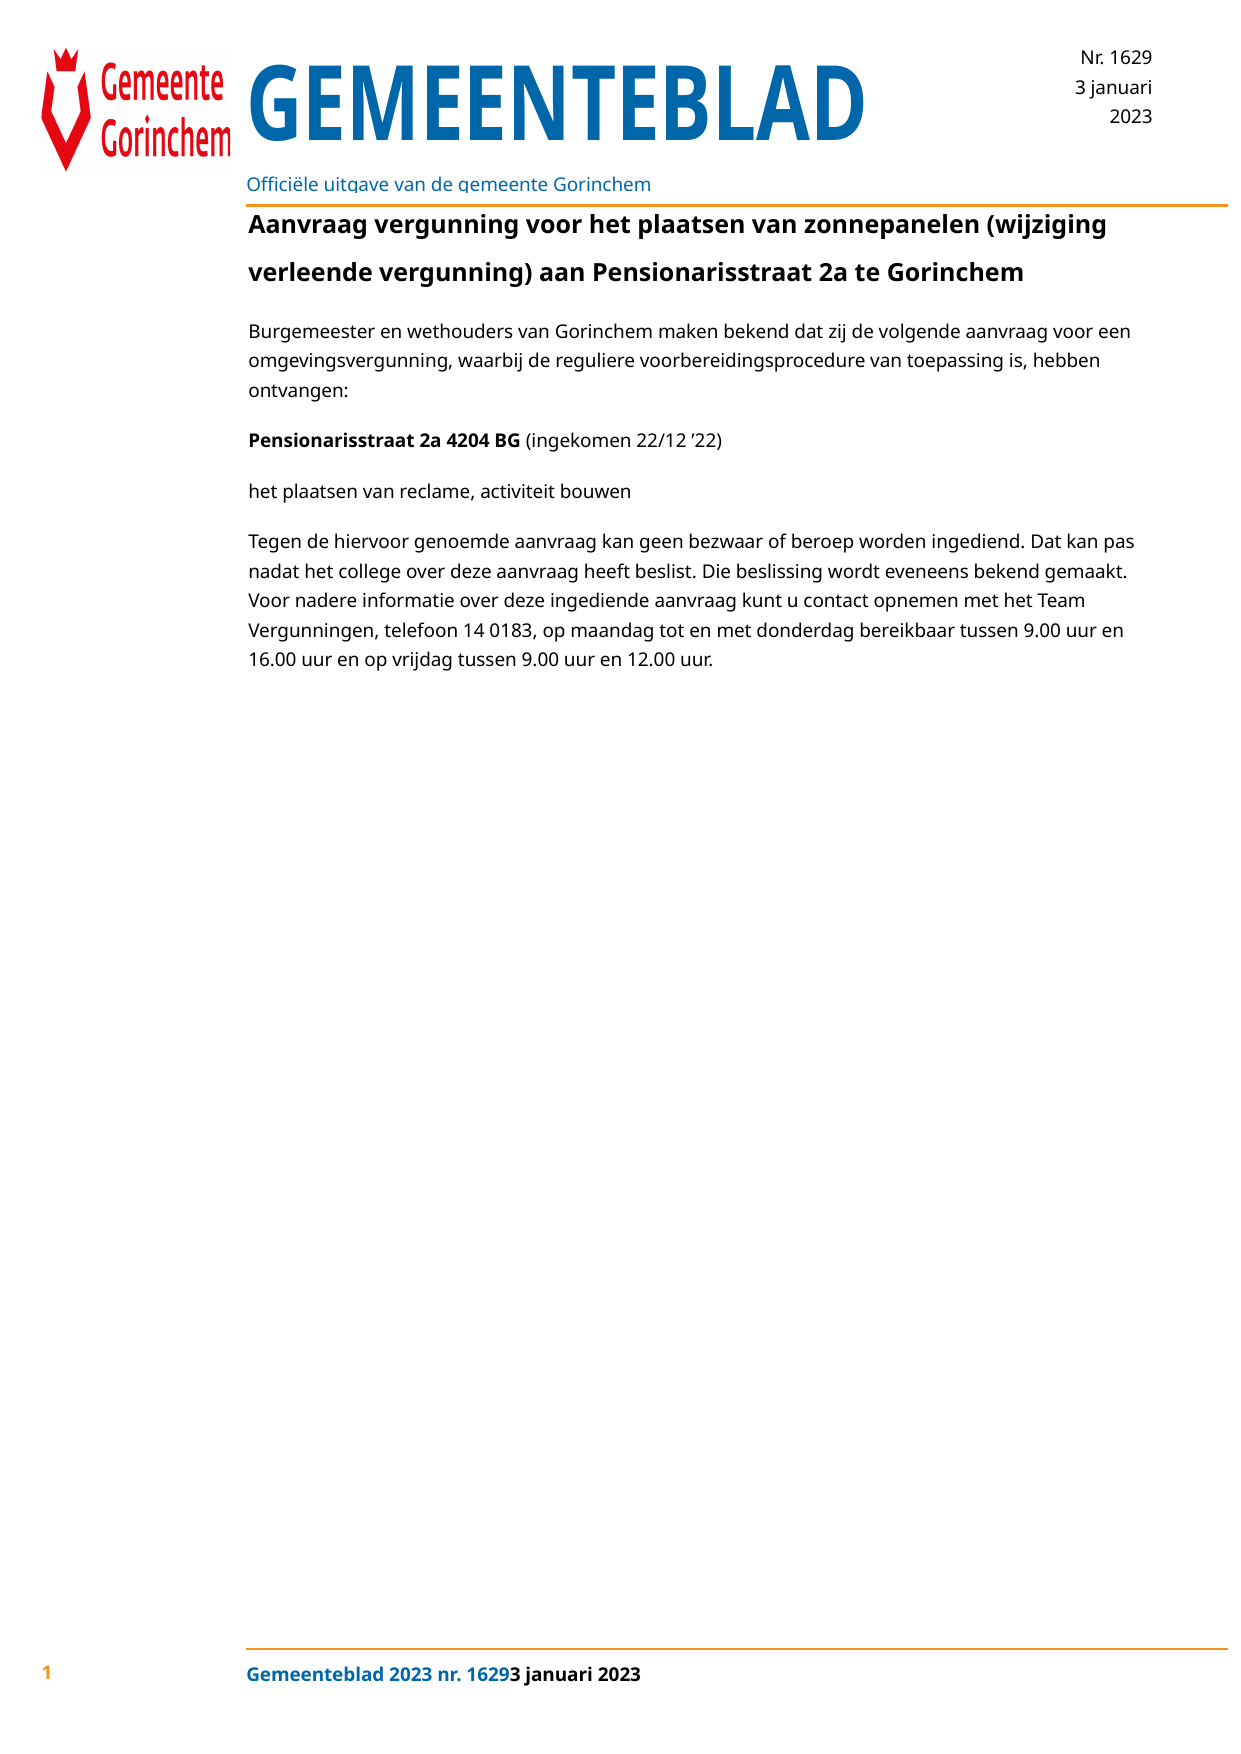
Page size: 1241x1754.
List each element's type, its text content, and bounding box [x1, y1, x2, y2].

text Pensionarisstraat 2a 4204 BG (ingekomen 22/12 ’22) [248, 427, 1152, 453]
text Burgemeester en wethouders van Gorinchem maken bekend dat zij de volgende aanvraag voor een omgevingsvergunning, waarbij de reguliere voorbereidingsprocedure van toepassing is, hebben ontvangen: [248, 318, 1152, 403]
picture [41, 47, 231, 172]
text Aanvraag vergunning voor het plaatsen van zonnepanelen (wijziging verleende vergunning) aan Pensionarisstraat 2a te Gorinchem [248, 207, 1152, 288]
text het plaatsen van reclame, activiteit bouwen [248, 478, 1152, 504]
text Tegen de hiervoor genoemde aanvraag kan geen bezwaar of beroep worden ingediend. Dat kan pas nadat het college over deze aanvraag heeft beslist. Die beslissing wordt eveneens bekend gemaakt. Voor nadere informatie over deze ingediende aanvraag kunt u contact opnemen met het Team Vergunningen, telefoon 14 0183, op maandag tot en met donderdag bereikbaar tussen 9.00 uur en 16.00 uur en op vrijdag tussen 9.00 uur en 12.00 uur. [248, 528, 1152, 672]
